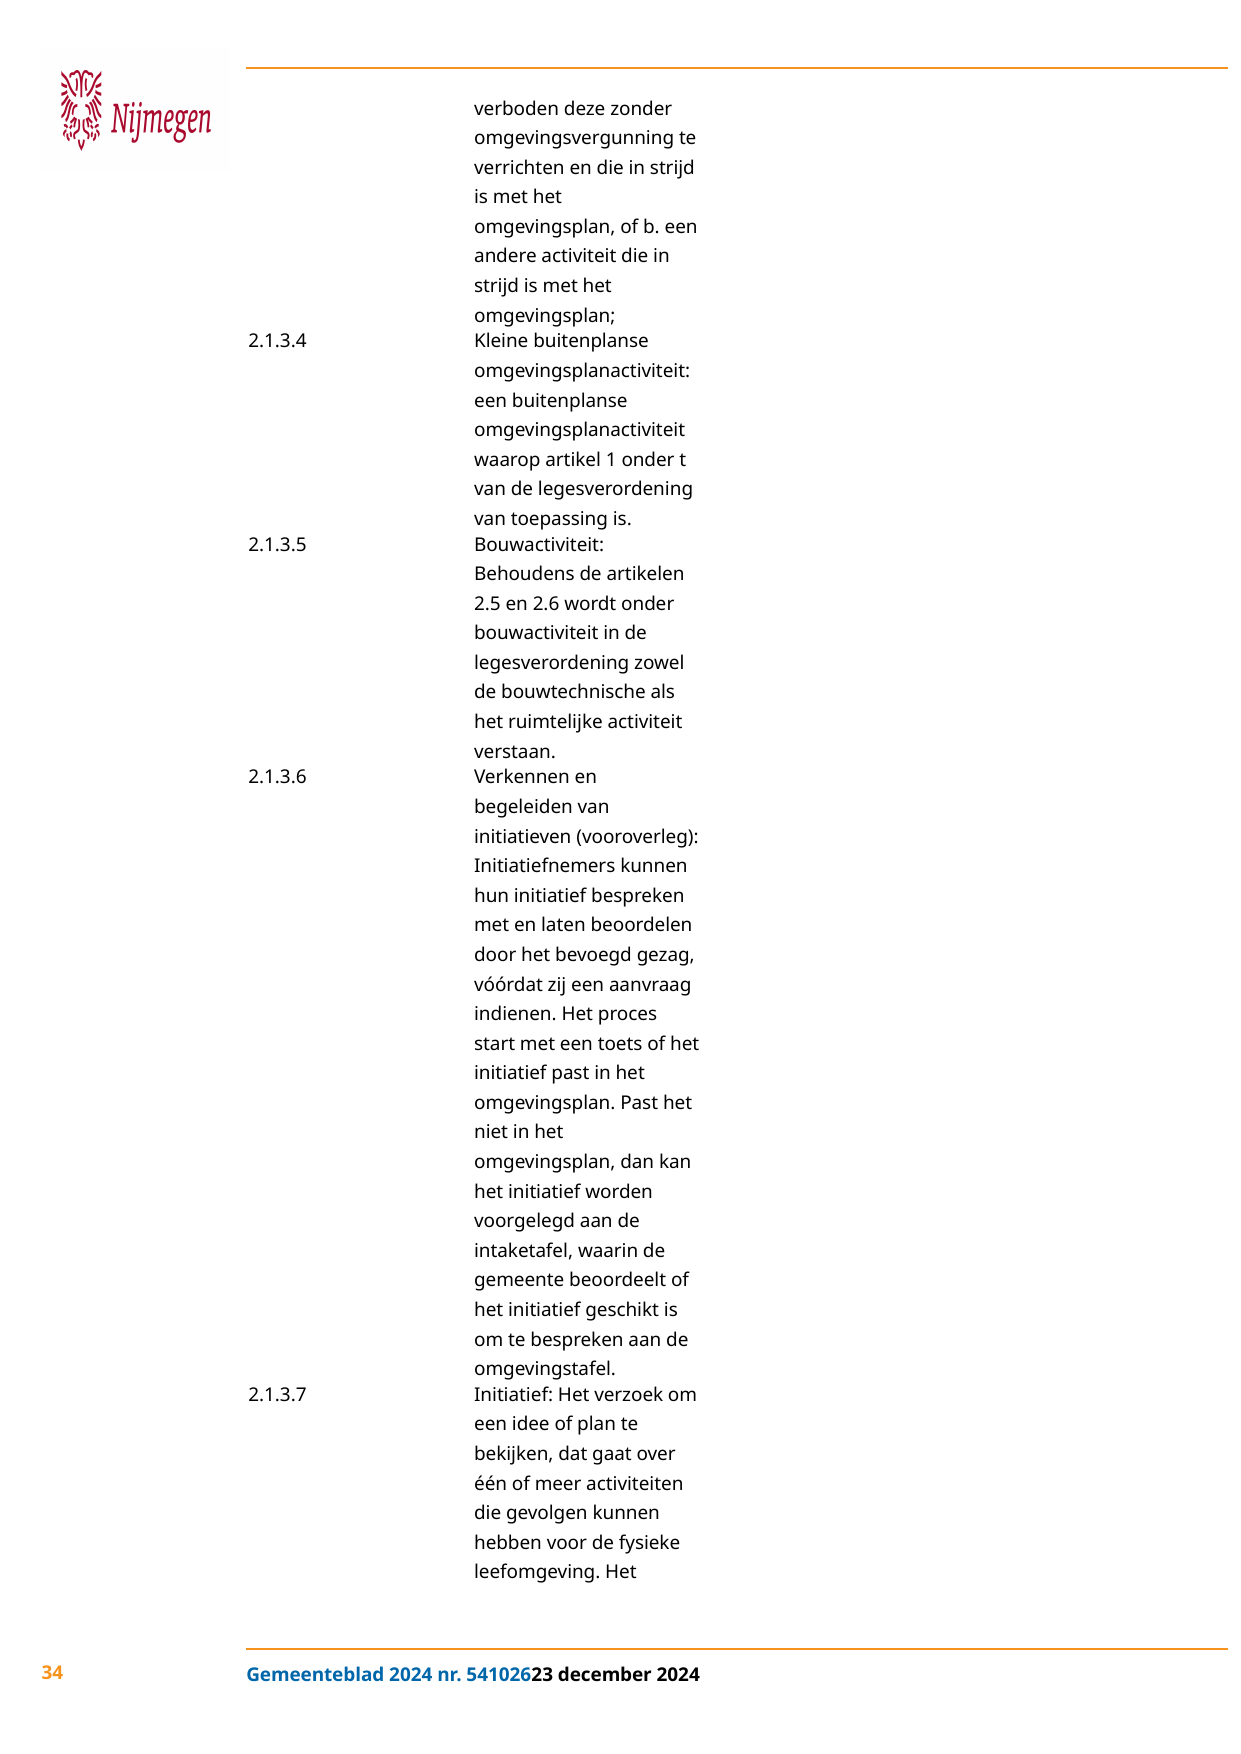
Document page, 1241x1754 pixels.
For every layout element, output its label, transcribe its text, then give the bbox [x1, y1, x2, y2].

table_cell Kleine buitenplanse omgevingsplanactiviteit: een buitenplanse omgevingsplanactiviteit waarop artikel 1 onder t van de legesverordening van toepassing is. [474, 328, 700, 531]
table_cell [248, 95, 474, 328]
table_cell 2.1.3.7 [248, 1381, 474, 1584]
table_cell 2.1.3.4 [248, 328, 474, 531]
table_cell [926, 95, 1152, 328]
table_cell [700, 328, 926, 531]
picture [41, 47, 231, 172]
table_cell Bouwactiviteit: Behoudens de artikelen 2.5 en 2.6 wordt onder bouwactiviteit in de legesverordening zowel de bouwtechnische als het ruimtelijke activiteit verstaan. [474, 531, 700, 764]
table_cell 2.1.3.5 [248, 531, 474, 764]
table_cell [926, 764, 1152, 1381]
table_cell [926, 328, 1152, 531]
table_cell [700, 764, 926, 1381]
table_cell [926, 1381, 1152, 1584]
table_cell verboden deze zonder omgevingsvergunning te verrichten en die in strijd is met het omgevingsplan, of b. een andere activiteit die in strijd is met het omgevingsplan; [474, 95, 700, 328]
table_cell [700, 1381, 926, 1584]
table_cell [926, 531, 1152, 764]
table_cell [700, 95, 926, 328]
table_cell Verkennen en begeleiden van initiatieven (vooroverleg): Initiatiefnemers kunnen hun initiatief bespreken met en laten beoordelen door het bevoegd gezag, vóórdat zij een aanvraag indienen. Het proces start met een toets of het initiatief past in het omgevingsplan. Past het niet in het omgevingsplan, dan kan het initiatief worden voorgelegd aan de intaketafel, waarin de gemeente beoordeelt of het initiatief geschikt is om te bespreken aan de omgevingstafel. [474, 764, 700, 1381]
table_cell [700, 531, 926, 764]
table_cell 2.1.3.6 [248, 764, 474, 1381]
table_cell Initiatief: Het verzoek om een idee of plan te bekijken, dat gaat over één of meer activiteiten die gevolgen kunnen hebben voor de fysieke leefomgeving. Het [474, 1381, 700, 1584]
